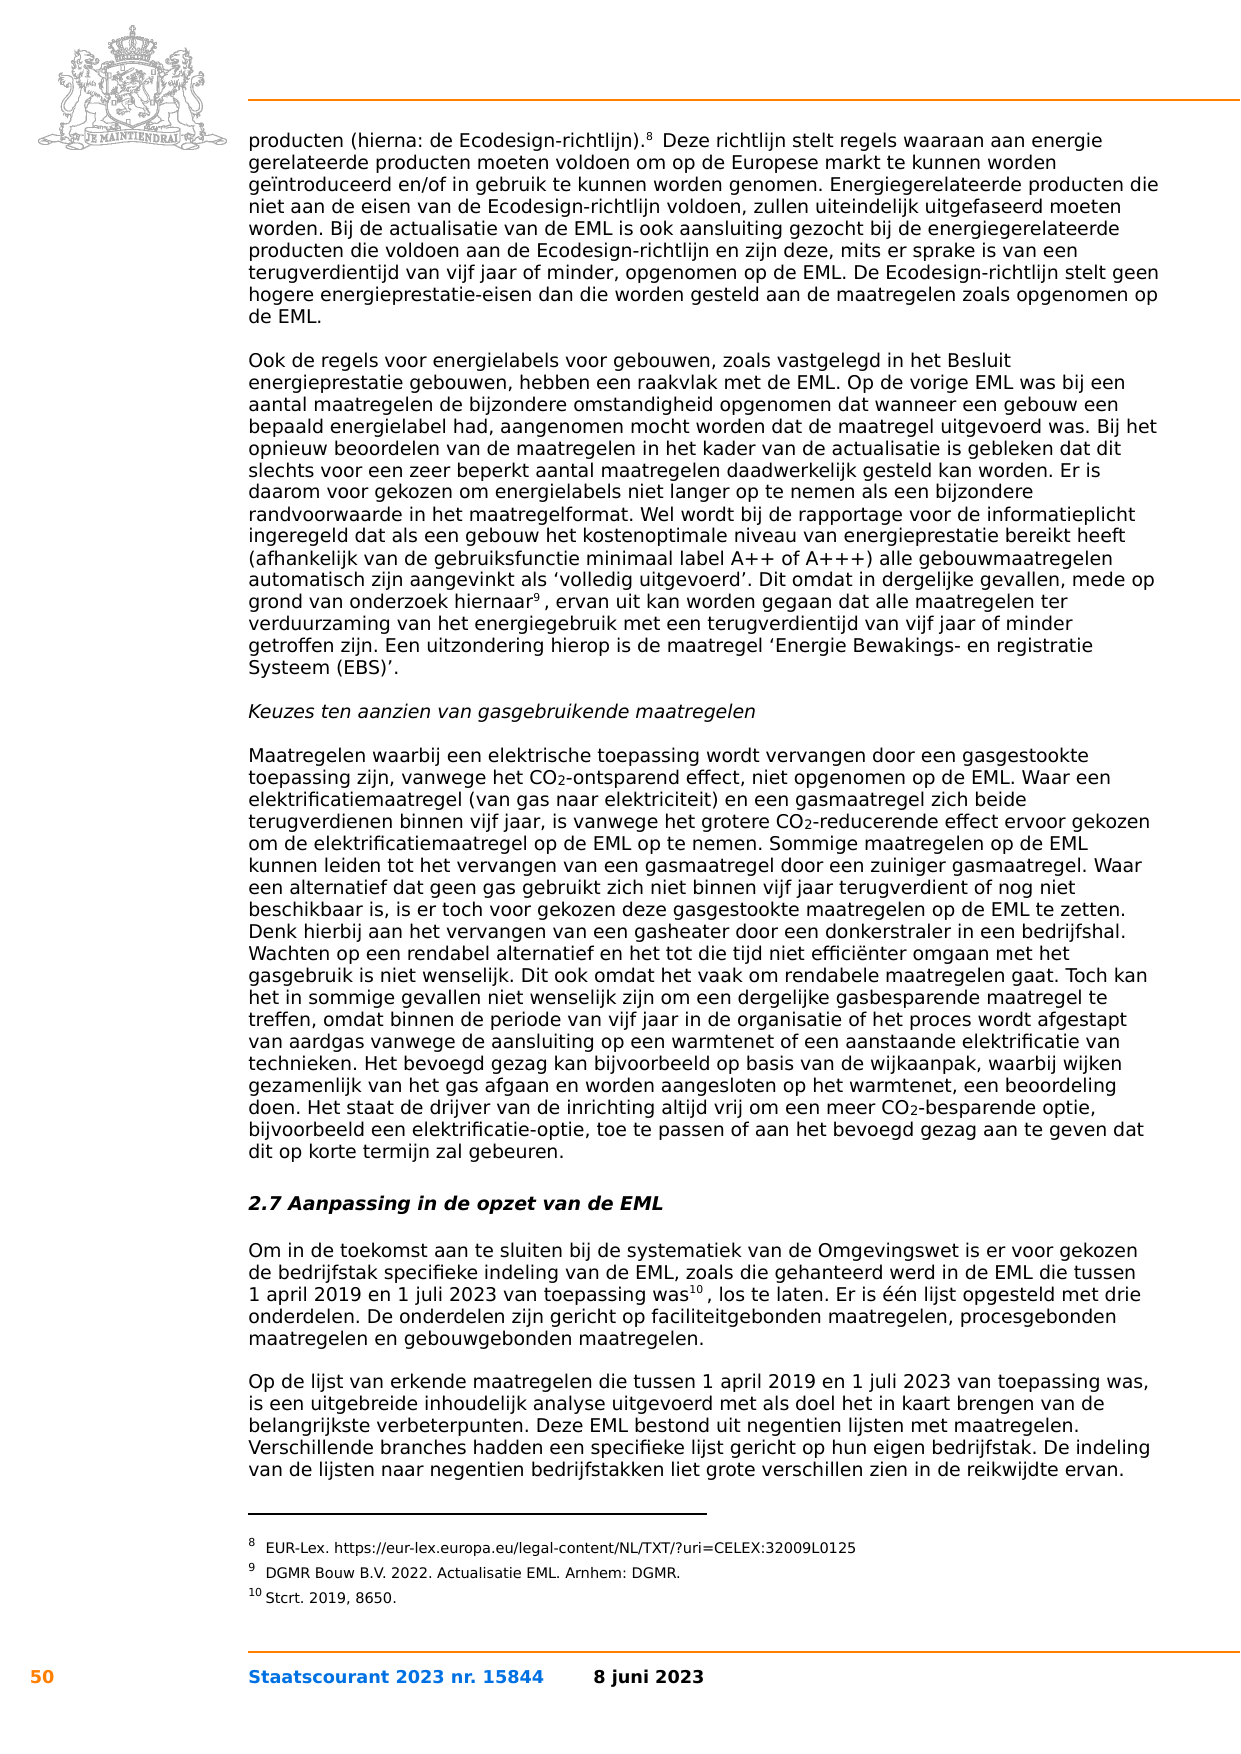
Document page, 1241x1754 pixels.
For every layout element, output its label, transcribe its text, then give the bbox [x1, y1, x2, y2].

text Maatregelen waarbij een elektrische toepassing wordt vervangen door een gasgestookte toepassing zijn, vanwege het CO2-ontsparend effect, niet opgenomen op de EML. Waar een elektrificatiemaatregel (van gas naar elektriciteit) en een gasmaatregel zich beide terugverdienen binnen vijf jaar, is vanwege het grotere CO2-reducerende effect ervoor gekozen om de elektrificatiemaatregel op de EML op te nemen. Sommige maatregelen op de EML kunnen leiden tot het vervangen van een gasmaatregel door een zuiniger gasmaatregel. Waar een alternatief dat geen gas gebruikt zich niet binnen vijf jaar terugverdient of nog niet beschikbaar is, is er toch voor gekozen deze gasgestookte maatregelen op de EML te zetten. Denk hierbij aan het vervangen van een gasheater door een donkerstraler in een bedrijfshal. Wachten op een rendabel alternatief en het tot die tijd niet efficiënter omgaan met het gasgebruik is niet wenselijk. Dit ook omdat het vaak om rendabele maatregelen gaat. Toch kan het in sommige gevallen niet wenselijk zijn om een dergelijke gasbesparende maatregel te treffen, omdat binnen de periode van vijf jaar in de organisatie of het proces wordt afgestapt van aardgas vanwege de aansluiting op een warmtenet of een aanstaande elektrificatie van technieken. Het bevoegd gezag kan bijvoorbeeld op basis van de wijkaanpak, waarbij wijken gezamenlijk van het gas afgaan en worden aangesloten op het warmtenet, een beoordeling doen. Het staat de drijver van de inrichting altijd vrij om een meer CO2-besparende optie, bijvoorbeeld een elektrificatie-optie, toe te passen of aan het bevoegd gezag aan te geven dat dit op korte termijn zal gebeuren. [248, 745, 1163, 1163]
picture [38, 25, 227, 150]
text Om in de toekomst aan te sluiten bij de systematiek van de Omgevingswet is er voor gekozen de bedrijfstak specifieke indeling van de EML, zoals die gehanteerd werd in de EML die tussen 1 april 2019 en 1 juli 2023 van toepassing was, los te laten. Er is één lijst opgesteld met drie onderdelen. De onderdelen zijn gericht op faciliteitgebonden maatregelen, procesgebonden maatregelen en gebouwgebonden maatregelen. [248, 1239, 1163, 1349]
text DGMR Bouw B.V. 2022. Actualisatie EML. Arnhem: DGMR. [248, 1561, 1163, 1583]
text producten (hierna: de Ecodesign-richtlijn). Deze richtlijn stelt regels waaraan aan energie gerelateerde producten moeten voldoen om op de Europese markt te kunnen worden geïntroduceerd en/of in gebruik te kunnen worden genomen. Energiegerelateerde producten die niet aan de eisen van de Ecodesign-richtlijn voldoen, zullen uiteindelijk uitgefaseerd moeten worden. Bij de actualisatie van de EML is ook aansluiting gezocht bij de energiegerelateerde producten die voldoen aan de Ecodesign-richtlijn en zijn deze, mits er sprake is van een terugverdientijd van vijf jaar of minder, opgenomen op de EML. De Ecodesign-richtlijn stelt geen hogere energieprestatie-eisen dan die worden gesteld aan de maatregelen zoals opgenomen op de EML. [248, 130, 1163, 328]
text Stcrt. 2019, 8650. [248, 1586, 1163, 1608]
text EUR-Lex. https://eur-lex.europa.eu/legal-content/NL/TXT/?uri=CELEX:32009L0125 [248, 1536, 1163, 1558]
text Ook de regels voor energielabels voor gebouwen, zoals vastgelegd in het Besluit energieprestatie gebouwen, hebben een raakvlak met de EML. Op de vorige EML was bij een aantal maatregelen de bijzondere omstandigheid opgenomen dat wanneer een gebouw een bepaald energielabel had, aangenomen mocht worden dat de maatregel uitgevoerd was. Bij het opnieuw beoordelen van de maatregelen in het kader van de actualisatie is gebleken dat dit slechts voor een zeer beperkt aantal maatregelen daadwerkelijk gesteld kan worden. Er is daarom voor gekozen om energielabels niet langer op te nemen als een bijzondere randvoorwaarde in het maatregelformat. Wel wordt bij de rapportage voor de informatieplicht ingeregeld dat als een gebouw het kostenoptimale niveau van energieprestatie bereikt heeft (afhankelijk van de gebruiksfunctie minimaal label A++ of A+++) alle gebouwmaatregelen automatisch zijn aangevinkt als ‘volledig uitgevoerd’. Dit omdat in dergelijke gevallen, mede op grond van onderzoek hiernaar, ervan uit kan worden gegaan dat alle maatregelen ter verduurzaming van het energiegebruik met een terugverdientijd van vijf jaar of minder getroffen zijn. Een uitzondering hierop is de maatregel ‘Energie Bewakings- en registratie Systeem (EBS)’. [248, 349, 1163, 679]
subtitle Keuzes ten aanzien van gasgebruikende maatregelen [248, 701, 1163, 723]
text Op de lijst van erkende maatregelen die tussen 1 april 2019 en 1 juli 2023 van toepassing was, is een uitgebreide inhoudelijk analyse uitgevoerd met als doel het in kaart brengen van de belangrijkste verbeterpunten. Deze EML bestond uit negentien lijsten met maatregelen. Verschillende branches hadden een specifieke lijst gericht op hun eigen bedrijfstak. De indeling van de lijsten naar negentien bedrijfstakken liet grote verschillen zien in de reikwijdte ervan. [248, 1371, 1163, 1481]
subtitle 2.7 Aanpassing in de opzet van de EML [248, 1193, 1163, 1214]
